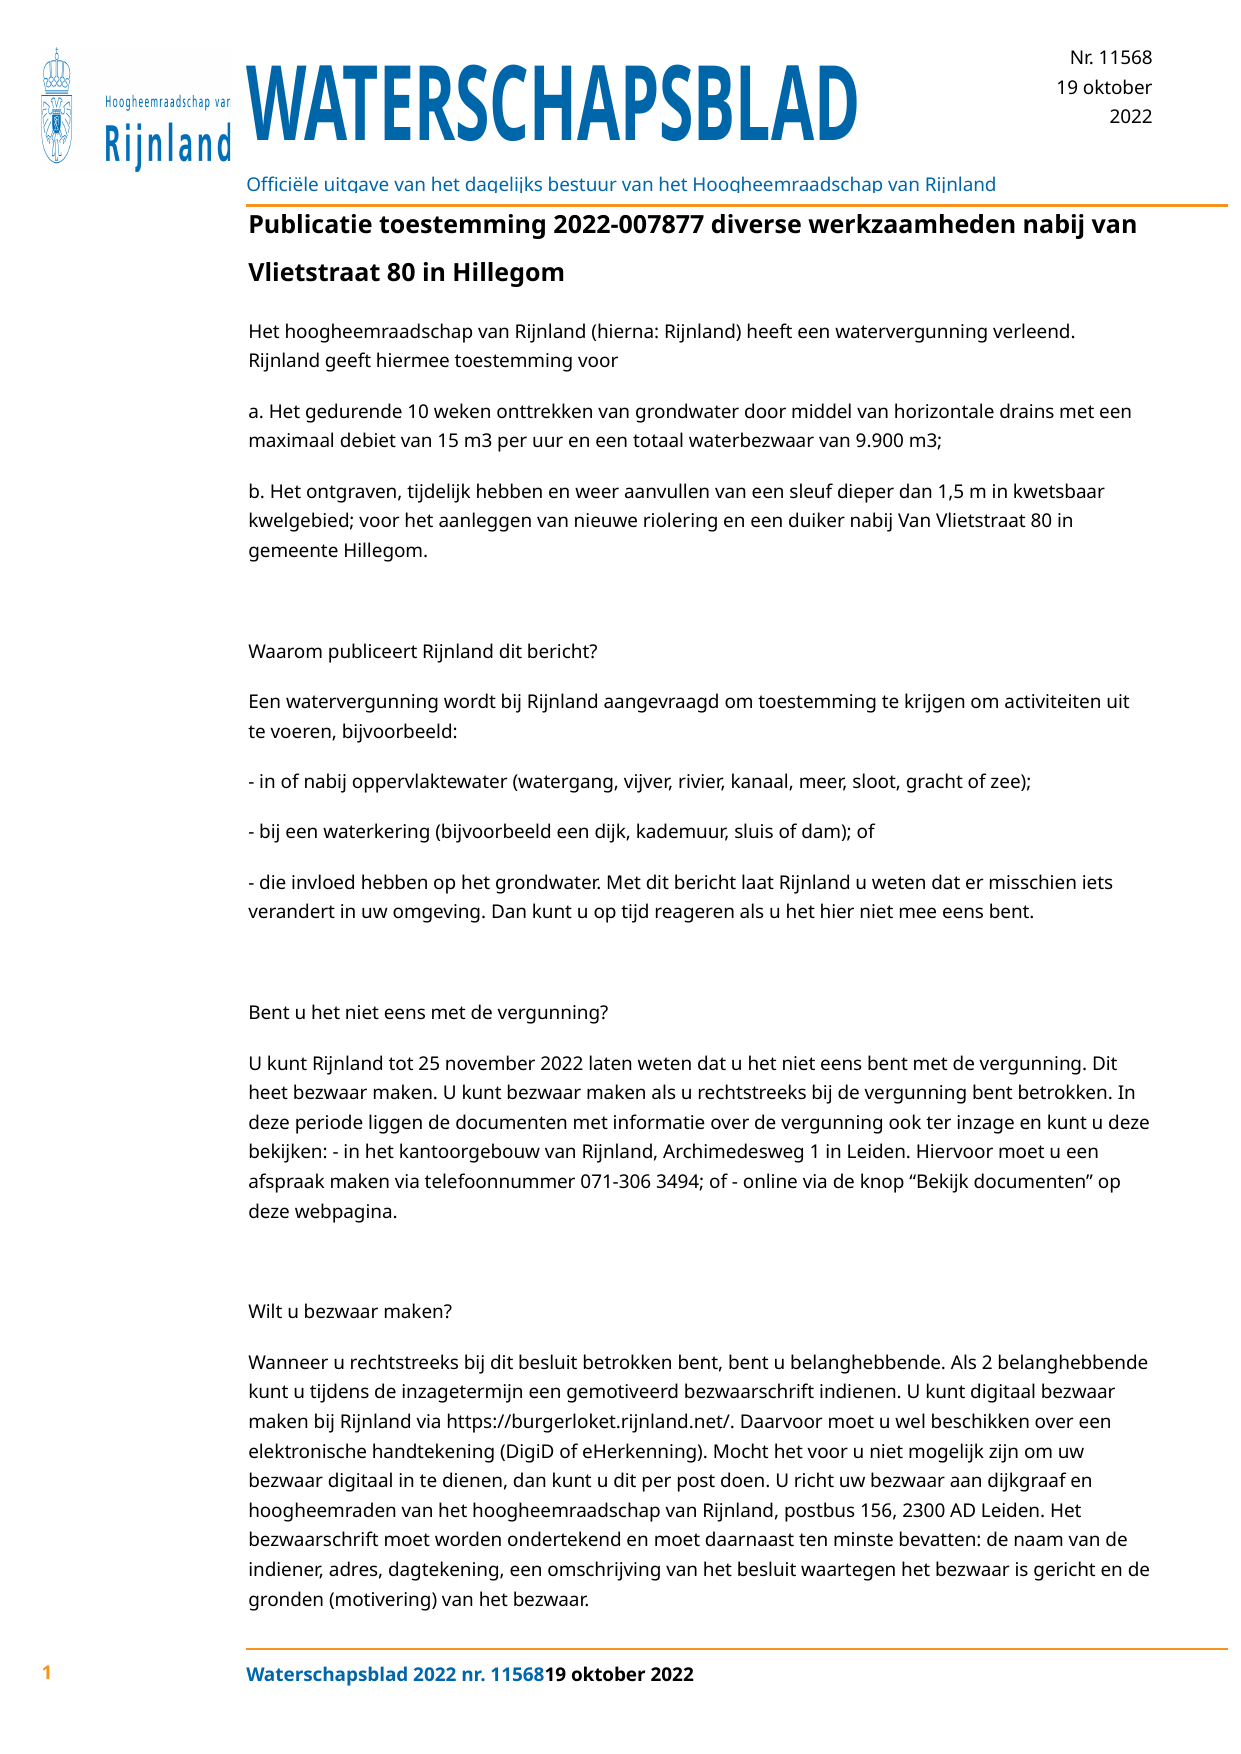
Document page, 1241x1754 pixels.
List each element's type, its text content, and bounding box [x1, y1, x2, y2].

text - in of nabij oppervlaktewater (watergang, vijver, rivier, kanaal, meer, sloot, gracht of zee); [248, 768, 1152, 794]
text Publicatie toestemming 2022-007877 diverse werkzaamheden nabij van Vlietstraat 80 in Hillegom [248, 207, 1152, 288]
text b. Het ontgraven, tijdelijk hebben en weer aanvullen van een sleuf dieper dan 1,5 m in kwetsbaar kwelgebied; voor het aanleggen van nieuwe riolering en een duiker nabij Van Vlietstraat 80 in gemeente Hillegom. [248, 478, 1152, 563]
text a. Het gedurende 10 weken onttrekken van grondwater door middel van horizontale drains met een maximaal debiet van 15 m3 per uur en een totaal waterbezwaar van 9.900 m3; [248, 398, 1152, 453]
text Wilt u bezwaar maken? [248, 1299, 1152, 1324]
text Een watervergunning wordt bij Rijnland aangevraagd om toestemming te krijgen om activiteiten uit te voeren, bijvoorbeeld: [248, 688, 1152, 744]
text Bent u het niet eens met de vergunning? [248, 999, 1152, 1025]
text - bij een waterkering (bijvoorbeeld een dijk, kademuur, sluis of dam); of [248, 819, 1152, 844]
text Waarom publiceert Rijnland dit bericht? [248, 638, 1152, 664]
text Wanneer u rechtstreeks bij dit besluit betrokken bent, bent u belanghebbende. Als 2 belanghebbende kunt u tijdens de inzagetermijn een gemotiveerd bezwaarschrift indienen. U kunt digitaal bezwaar maken bij Rijnland via https://burgerloket.rijnland.net/. Daarvoor moet u wel beschikken over een elektronische handtekening (DigiD of eHerkenning). Mocht het voor u niet mogelijk zijn om uw bezwaar digitaal in te dienen, dan kunt u dit per post doen. U richt uw bezwaar aan dijkgraaf en hoogheemraden van het hoogheemraadschap van Rijnland, postbus 156, 2300 AD Leiden. Het bezwaarschrift moet worden ondertekend en moet daarnaast ten minste bevatten: de naam van de indiener, adres, dagtekening, een omschrijving van het besluit waartegen het bezwaar is gericht en de gronden (motivering) van het bezwaar. [248, 1349, 1152, 1612]
text - die invloed hebben op het grondwater. Met dit bericht laat Rijnland u weten dat er misschien iets verandert in uw omgeving. Dan kunt u op tijd reageren als u het hier niet mee eens bent. [248, 869, 1152, 924]
text U kunt Rijnland tot 25 november 2022 laten weten dat u het niet eens bent met de vergunning. Dit heet bezwaar maken. U kunt bezwaar maken als u rechtstreeks bij de vergunning bent betrokken. In deze periode liggen de documenten met informatie over de vergunning ook ter inzage en kunt u deze bekijken: - in het kantoorgebouw van Rijnland, Archimedesweg 1 in Leiden. Hiervoor moet u een afspraak maken via telefoonnummer 071-306 3494; of - online via de knop “Bekijk documenten” op deze webpagina. [248, 1050, 1152, 1224]
text Het hoogheemraadschap van Rijnland (hierna: Rijnland) heeft een watervergunning verleend. Rijnland geeft hiermee toestemming voor [248, 318, 1152, 373]
picture [41, 47, 231, 172]
